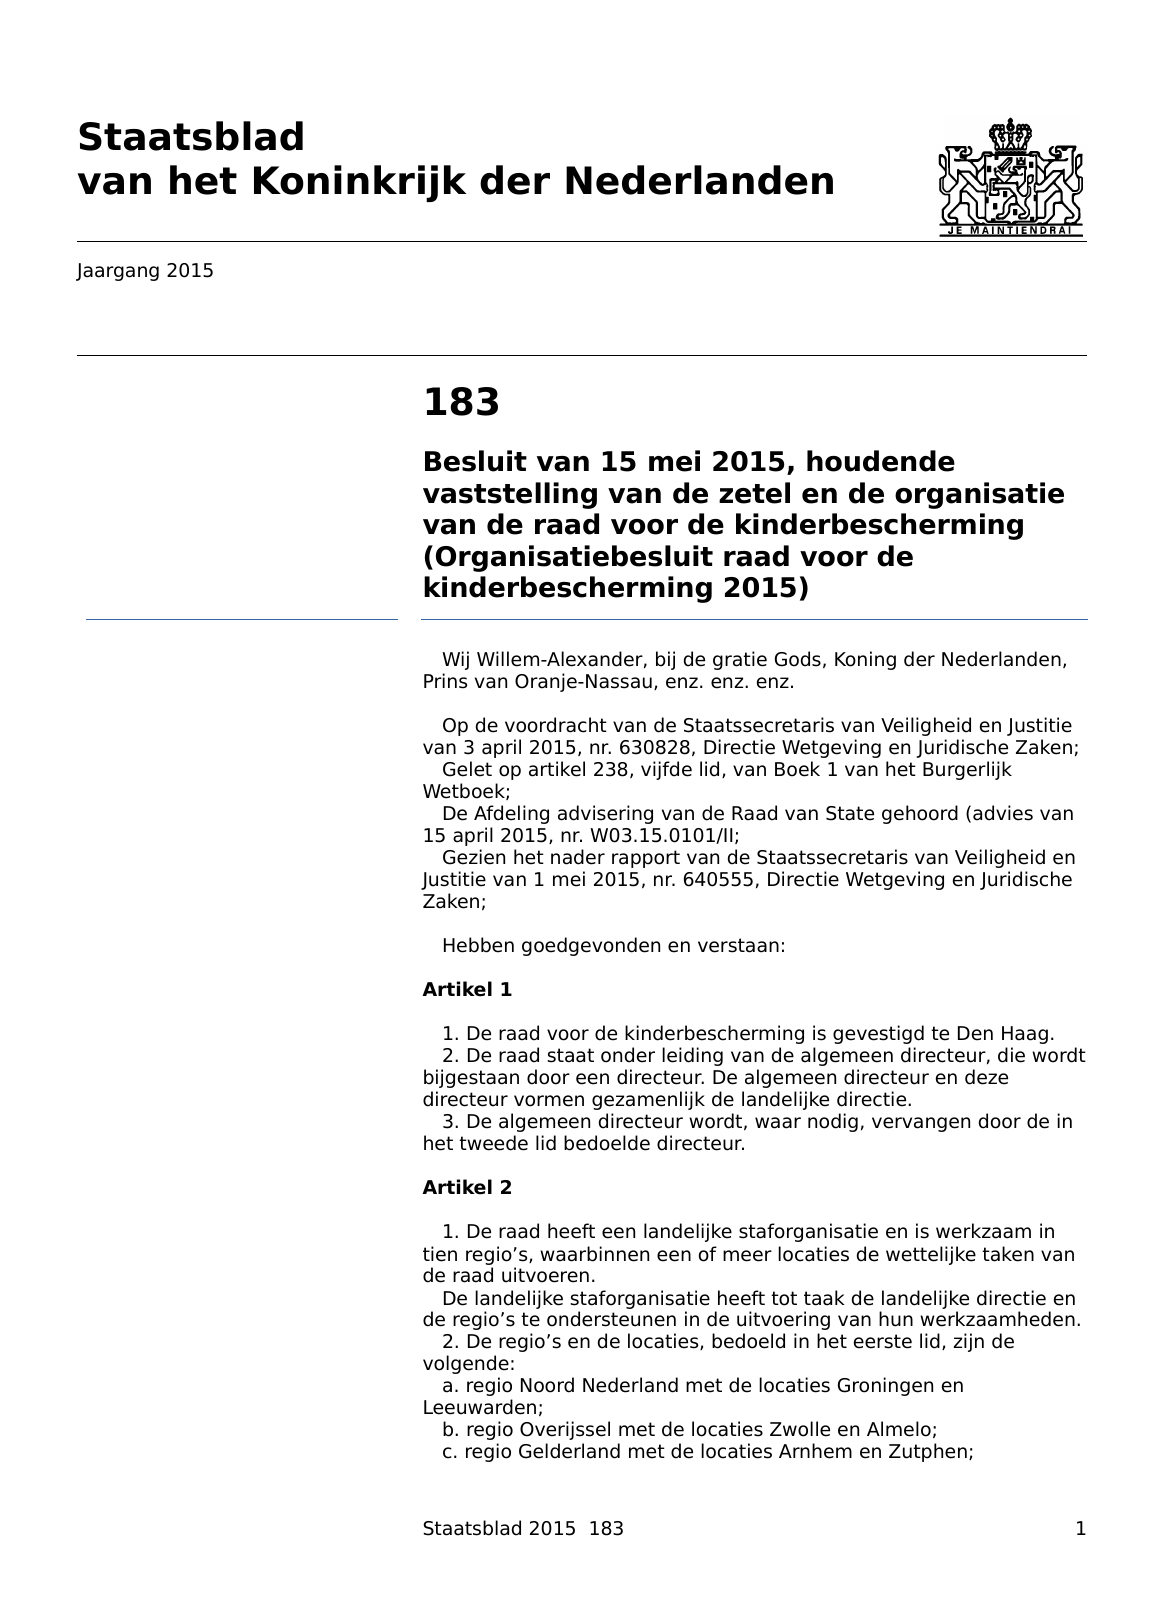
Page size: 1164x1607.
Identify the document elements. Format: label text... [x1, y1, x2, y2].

text Besluit van 15 mei 2015, houdende vaststelling van de zetel en de organisatie van de raad voor de kinderbescherming (Organisatiebesluit raad voor de kinderbescherming 2015) [422, 447, 1087, 604]
text a. regio Noord Nederland met de locaties Groningen en Leeuwarden; [422, 1375, 1087, 1419]
text Gezien het nader rapport van de Staatssecretaris van Veiligheid en Justitie van 1 mei 2015, nr. 640555, Directie Wetgeving en Juridische Zaken; [422, 847, 1087, 913]
table_header Staatsblad van het Koninkrijk der Nederlanden [77, 100, 886, 241]
subtitle Artikel 2 [422, 1177, 1087, 1199]
table_header [886, 100, 1087, 241]
text 2. De regio’s en de locaties, bedoeld in het eerste lid, zijn de volgende: [422, 1331, 1087, 1375]
subtitle Artikel 1 [422, 979, 1087, 1001]
text De Afdeling advisering van de Raad van State gehoord (advies van 15 april 2015, nr. W03.15.0101/II; [422, 803, 1087, 847]
text Gelet op artikel 238, vijfde lid, van Boek 1 van het Burgerlijk Wetboek; [422, 759, 1087, 803]
text 1. De raad voor de kinderbescherming is gevestigd te Den Haag. [422, 1023, 1087, 1045]
text 3. De algemeen directeur wordt, waar nodig, vervangen door de in het tweede lid bedoelde directeur. [422, 1111, 1087, 1155]
subtitle 183 [422, 381, 1087, 424]
table_cell Jaargang 2015 [77, 242, 1087, 355]
text Wij Willem-Alexander, bij de gratie Gods, Koning der Nederlanden, Prins van Oranje-Nassau, enz. enz. enz. [422, 649, 1087, 693]
picture [936, 115, 1087, 240]
text b. regio Overijssel met de locaties Zwolle en Almelo; [422, 1419, 1087, 1441]
text De landelijke staforganisatie heeft tot taak de landelijke directie en de regio’s te ondersteunen in de uitvoering van hun werkzaamheden. [422, 1287, 1087, 1331]
text Op de voordracht van de Staatssecretaris van Veiligheid en Justitie van 3 april 2015, nr. 630828, Directie Wetgeving en Juridische Zaken; [422, 715, 1087, 759]
text 1. De raad heeft een landelijke staforganisatie en is werkzaam in tien regio’s, waarbinnen een of meer locaties de wettelijke taken van de raad uitvoeren. [422, 1221, 1087, 1287]
text c. regio Gelderland met de locaties Arnhem en Zutphen; [422, 1441, 1087, 1463]
text Hebben goedgevonden en verstaan: [422, 935, 1087, 957]
text 2. De raad staat onder leiding van de algemeen directeur, die wordt bijgestaan door een directeur. De algemeen directeur en deze directeur vormen gezamenlijk de landelijke directie. [422, 1045, 1087, 1111]
